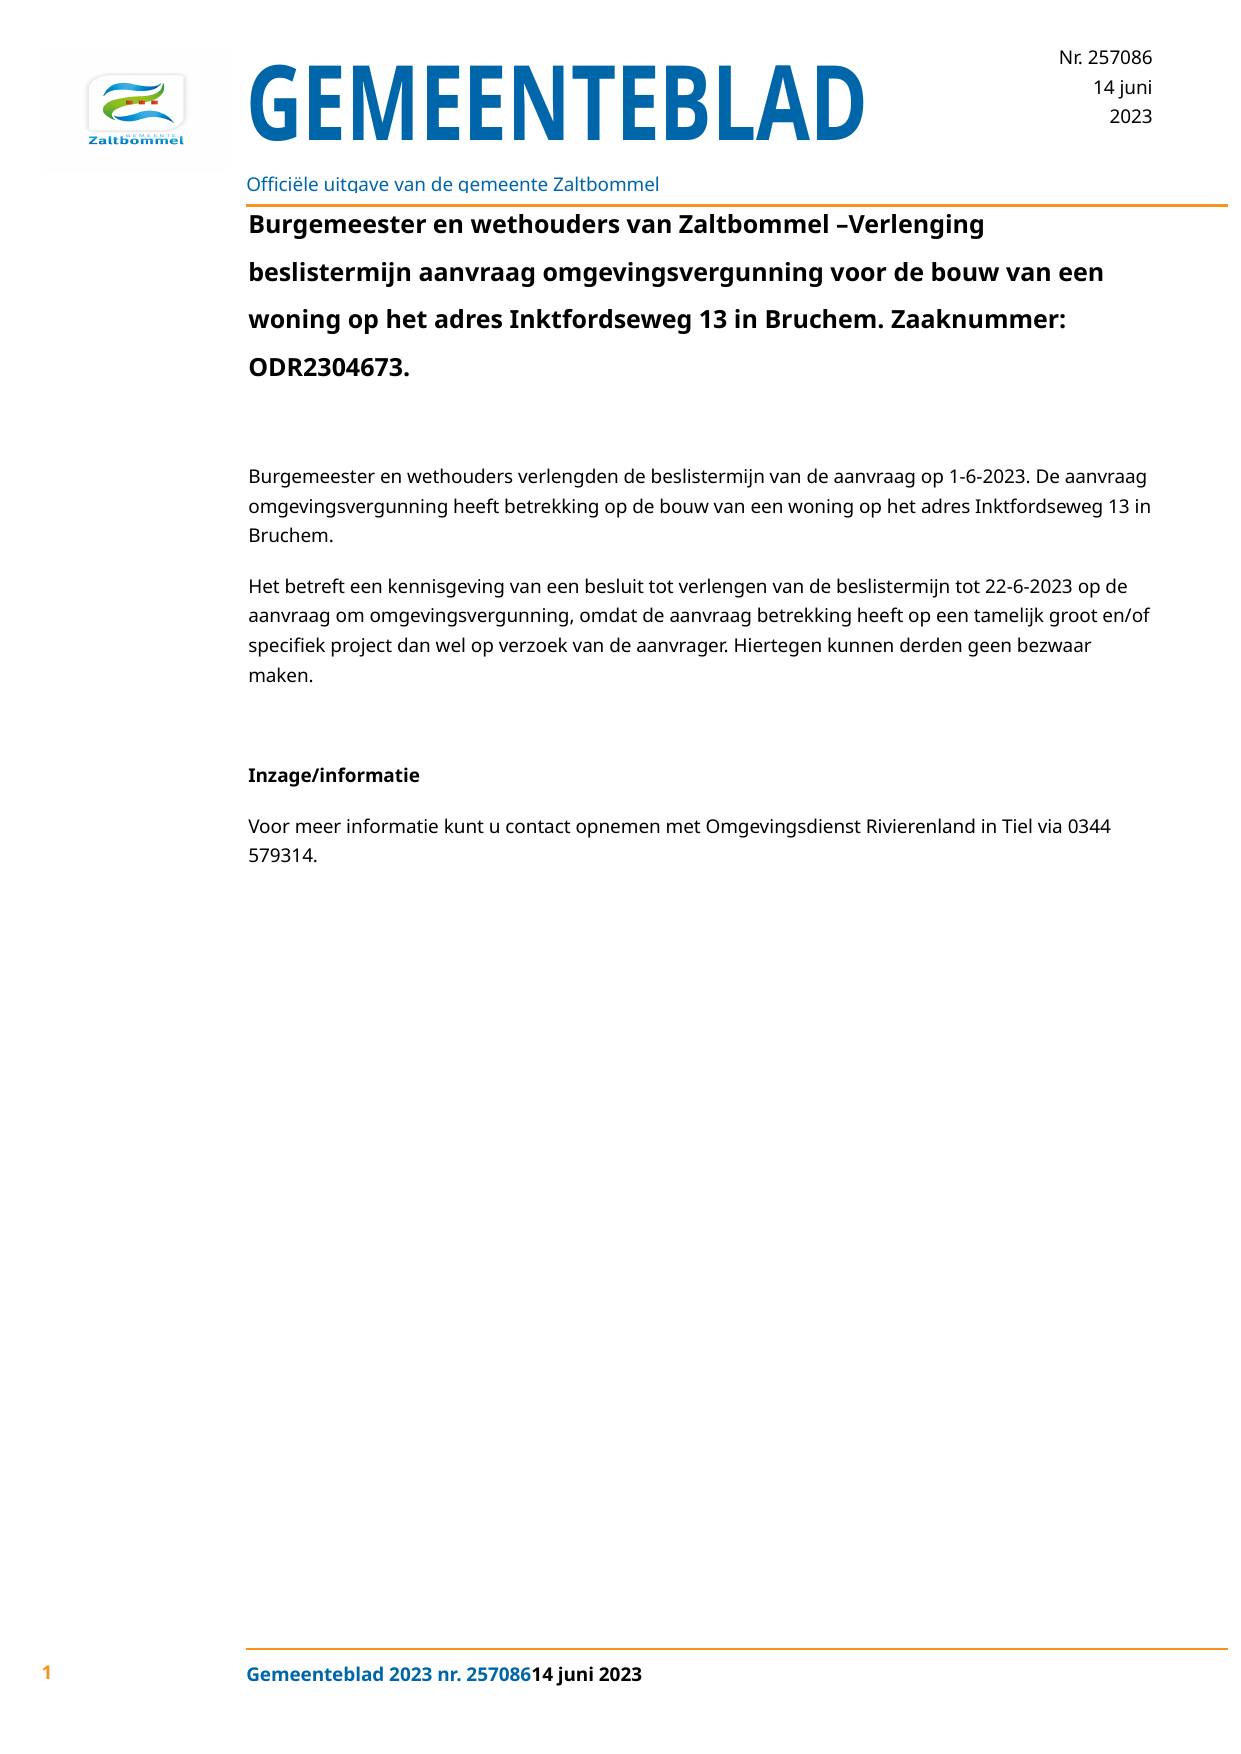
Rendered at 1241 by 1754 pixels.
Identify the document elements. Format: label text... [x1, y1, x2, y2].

text Burgemeester en wethouders verlengden de beslistermijn van de aanvraag op 1-6-2023. De aanvraag omgevingsvergunning heeft betrekking op de bouw van een woning op het adres Inktfordseweg 13 in Bruchem. [248, 463, 1152, 548]
text Voor meer informatie kunt u contact opnemen met Omgevingsdienst Rivierenland in Tiel via 0344 579314. [248, 813, 1152, 868]
text Inzage/informatie [248, 763, 1152, 788]
text Het betreft een kennisgeving van een besluit tot verlengen van de beslistermijn tot 22-6-2023 op de aanvraag om omgevingsvergunning, omdat de aanvraag betrekking heeft op een tamelijk groot en/of specifiek project dan wel op verzoek van de aanvrager. Hiertegen kunnen derden geen bezwaar maken. [248, 573, 1152, 688]
text Burgemeester en wethouders van Zaltbommel –Verlenging beslistermijn aanvraag omgevingsvergunning voor de bouw van een woning op het adres Inktfordseweg 13 in Bruchem. Zaaknummer: ODR2304673. [248, 207, 1152, 384]
picture [41, 47, 231, 172]
